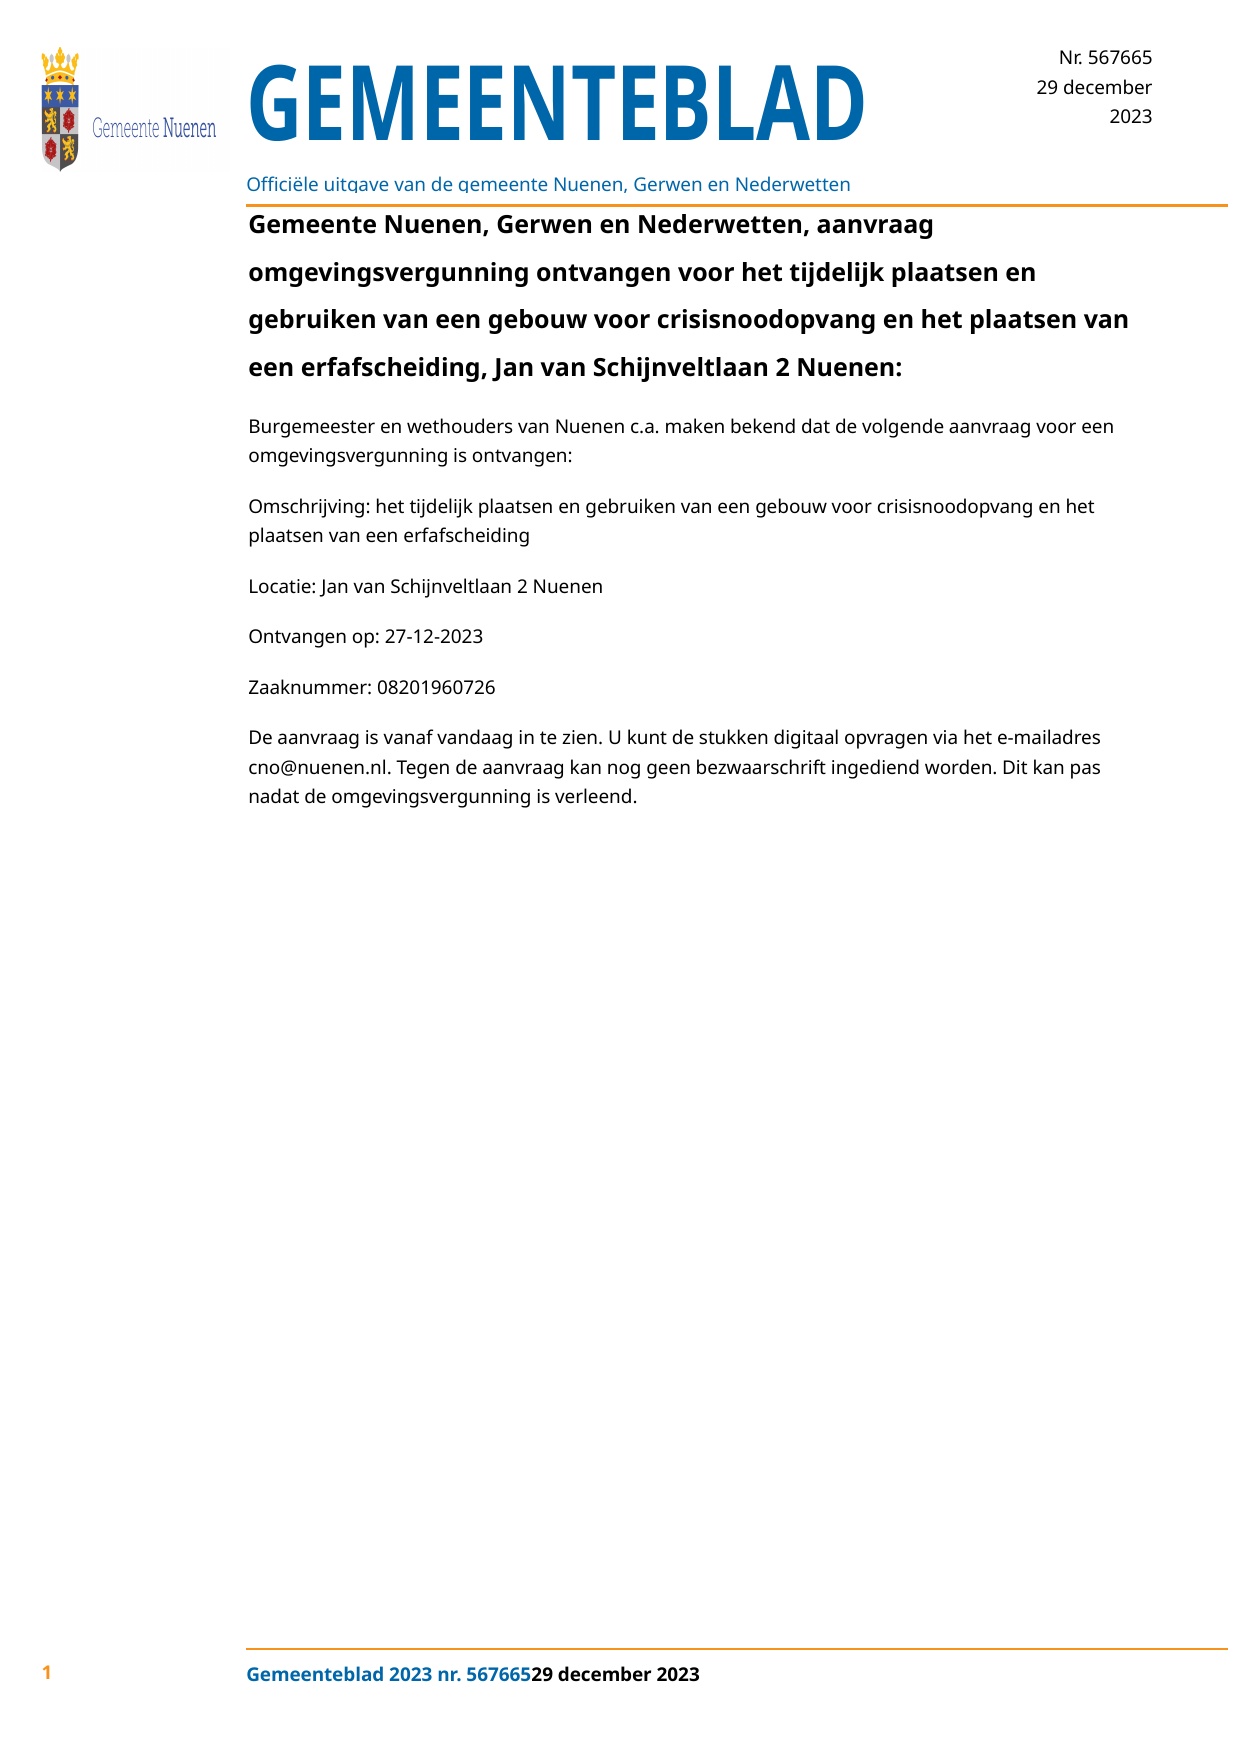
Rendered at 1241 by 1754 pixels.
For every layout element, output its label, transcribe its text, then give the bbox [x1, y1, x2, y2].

text Burgemeester en wethouders van Nuenen c.a. maken bekend dat de volgende aanvraag voor een omgevingsvergunning is ontvangen: [248, 413, 1152, 468]
picture [41, 47, 231, 172]
text Gemeente Nuenen, Gerwen en Nederwetten, aanvraag omgevingsvergunning ontvangen voor het tijdelijk plaatsen en gebruiken van een gebouw voor crisisnoodopvang en het plaatsen van een erfafscheiding, Jan van Schijnveltlaan 2 Nuenen: [248, 207, 1152, 384]
text Ontvangen op: 27-12-2023 [248, 623, 1152, 649]
text Zaaknummer: 08201960726 [248, 674, 1152, 700]
text Omschrijving: het tijdelijk plaatsen en gebruiken van een gebouw voor crisisnoodopvang en het plaatsen van een erfafscheiding [248, 493, 1152, 548]
text Locatie: Jan van Schijnveltlaan 2 Nuenen [248, 573, 1152, 599]
text De aanvraag is vanaf vandaag in te zien. U kunt de stukken digitaal opvragen via het e-mailadres cno@nuenen.nl. Tegen de aanvraag kan nog geen bezwaarschrift ingediend worden. Dit kan pas nadat de omgevingsvergunning is verleend. [248, 724, 1152, 809]
